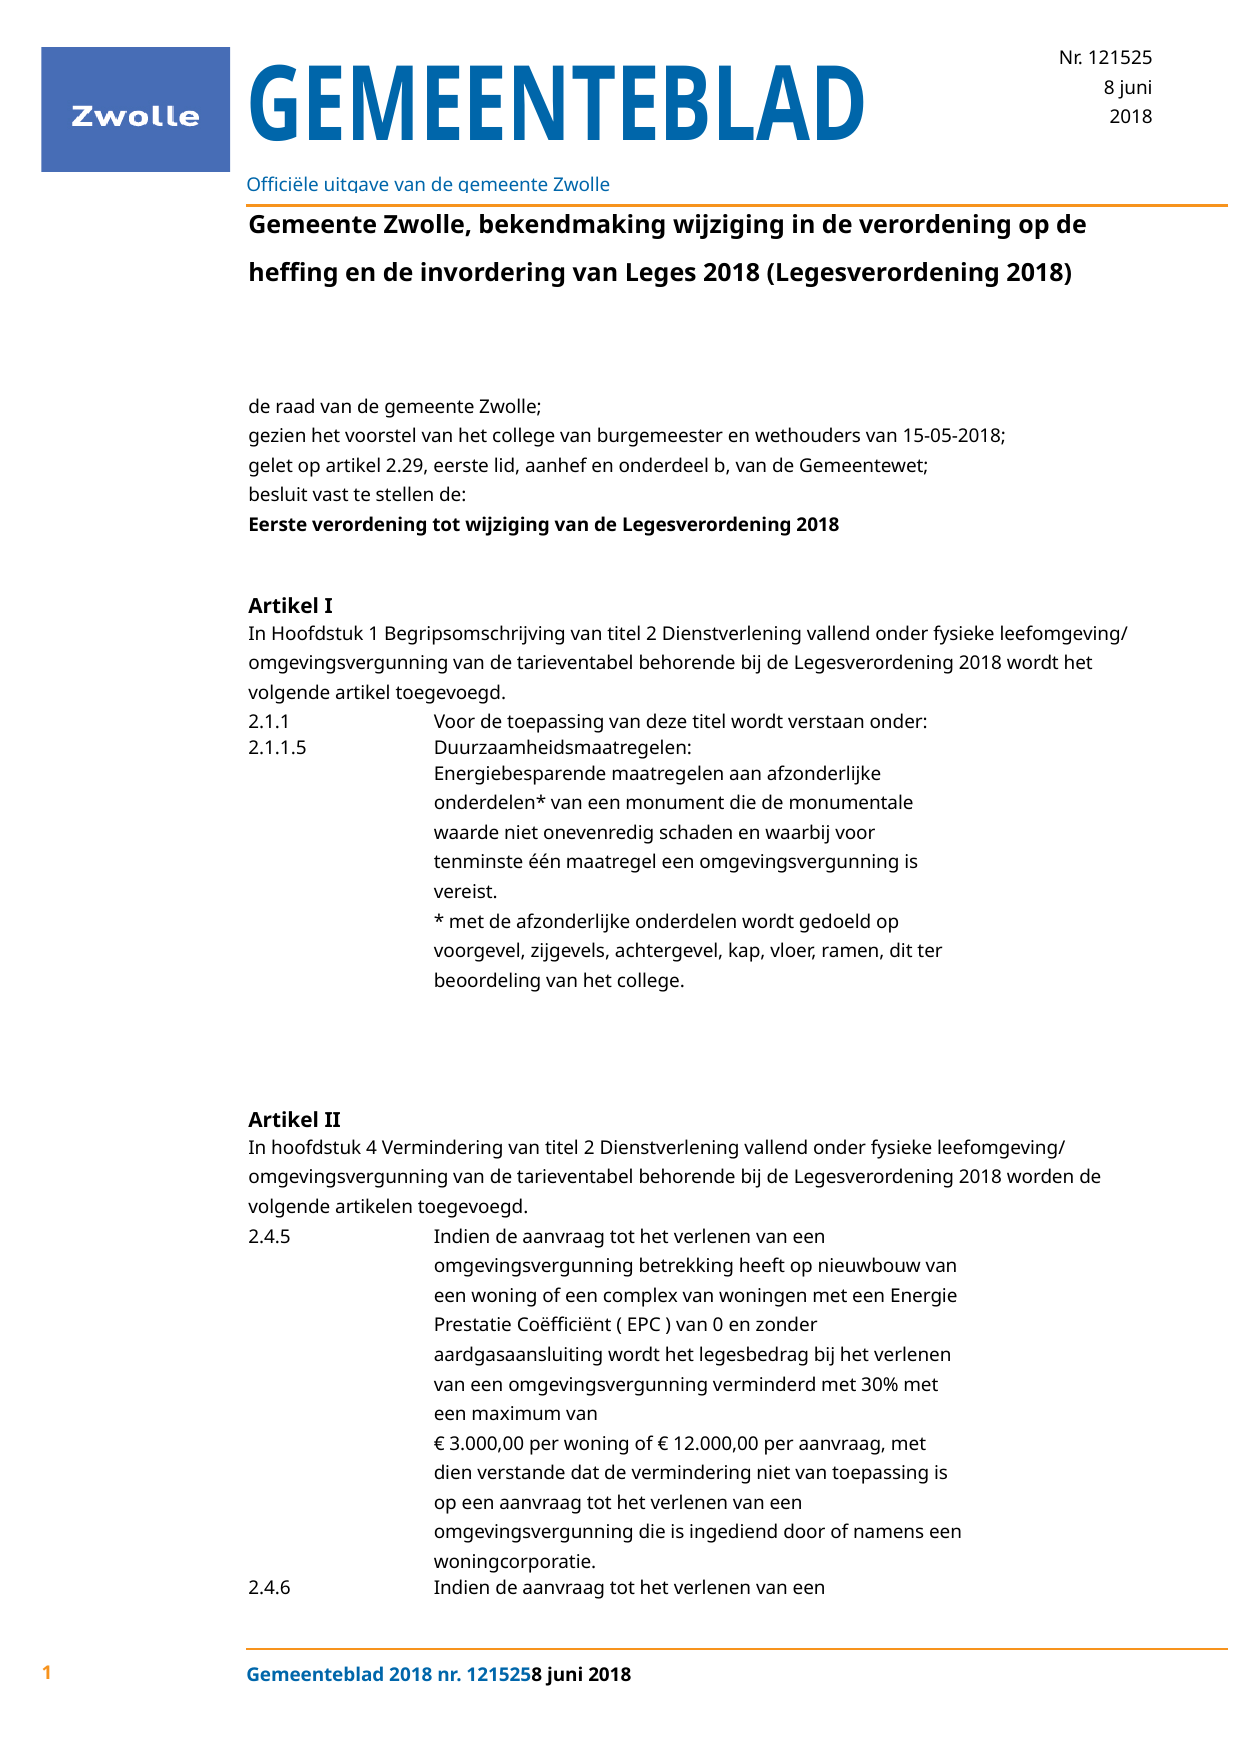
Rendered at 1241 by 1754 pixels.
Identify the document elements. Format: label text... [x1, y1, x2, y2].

table_header [966, 1223, 1152, 1574]
table_cell Duurzaamheidsmaatregelen: [434, 734, 966, 760]
text besluit vast te stellen de: [248, 482, 1152, 507]
text In hoofdstuk 4 Vermindering van titel 2 Dienstverlening vallend onder fysieke leefomgeving/ omgevingsvergunning van de tarieventabel behorende bij de Legesverordening 2018 worden de volgende artikelen toegevoegd. [248, 1134, 1152, 1219]
table_cell 2.1.1.5 [248, 734, 433, 760]
table_header Indien de aanvraag tot het verlenen van een omgevingsvergunning betrekking heeft op nieuwbouw van een woning of een complex van woningen met een Energie Prestatie Coëfficiënt ( EPC ) van 0 en zonder aardgasaansluiting wordt het legesbedrag bij het verlenen van een omgevingsvergunning verminderd met 30% met een maximum van € 3.000,00 per woning of € 12.000,00 per aanvraag, met dien verstande dat de vermindering niet van toepassing is op een aanvraag tot het verlenen van een omgevingsvergunning die is ingediend door of namens een woningcorporatie. [434, 1223, 966, 1574]
text gezien het voorstel van het college van burgemeester en wethouders van 15-05-2018; [248, 422, 1152, 448]
table_cell [248, 760, 433, 993]
table_header [966, 709, 1152, 734]
table_cell 2.4.6 [248, 1574, 433, 1600]
text Artikel II [248, 1106, 1152, 1134]
table_cell [966, 1574, 1152, 1600]
text Artikel I [248, 591, 1152, 620]
table_header 2.4.5 [248, 1223, 433, 1574]
table_cell [966, 734, 1152, 760]
text Eerste verordening tot wijziging van de Legesverordening 2018 [248, 511, 1152, 537]
text de raad van de gemeente Zwolle; [248, 393, 1152, 419]
text gelet op artikel 2.29, eerste lid, aanhef en onderdeel b, van de Gemeentewet; [248, 452, 1152, 478]
table_cell [966, 760, 1152, 993]
text In Hoofdstuk 1 Begripsomschrijving van titel 2 Dienstverlening vallend onder fysieke leefomgeving/ omgevingsvergunning van de tarieventabel behorende bij de Legesverordening 2018 wordt het volgende artikel toegevoegd. [248, 620, 1152, 704]
table_header Voor de toepassing van deze titel wordt verstaan onder: [434, 709, 966, 734]
table_cell Energiebesparende maatregelen aan afzonderlijke onderdelen* van een monument die de monumentale waarde niet onevenredig schaden en waarbij voor tenminste één maatregel een omgevingsvergunning is vereist. * met de afzonderlijke onderdelen wordt gedoeld op voorgevel, zijgevels, achtergevel, kap, vloer, ramen, dit ter beoordeling van het college. [434, 760, 966, 993]
picture [41, 47, 231, 172]
table_header 2.1.1 [248, 709, 433, 734]
text Gemeente Zwolle, bekendmaking wijziging in de verordening op de heffing en de invordering van Leges 2018 (Legesverordening 2018) [248, 207, 1152, 288]
table_cell Indien de aanvraag tot het verlenen van een [434, 1574, 966, 1600]
